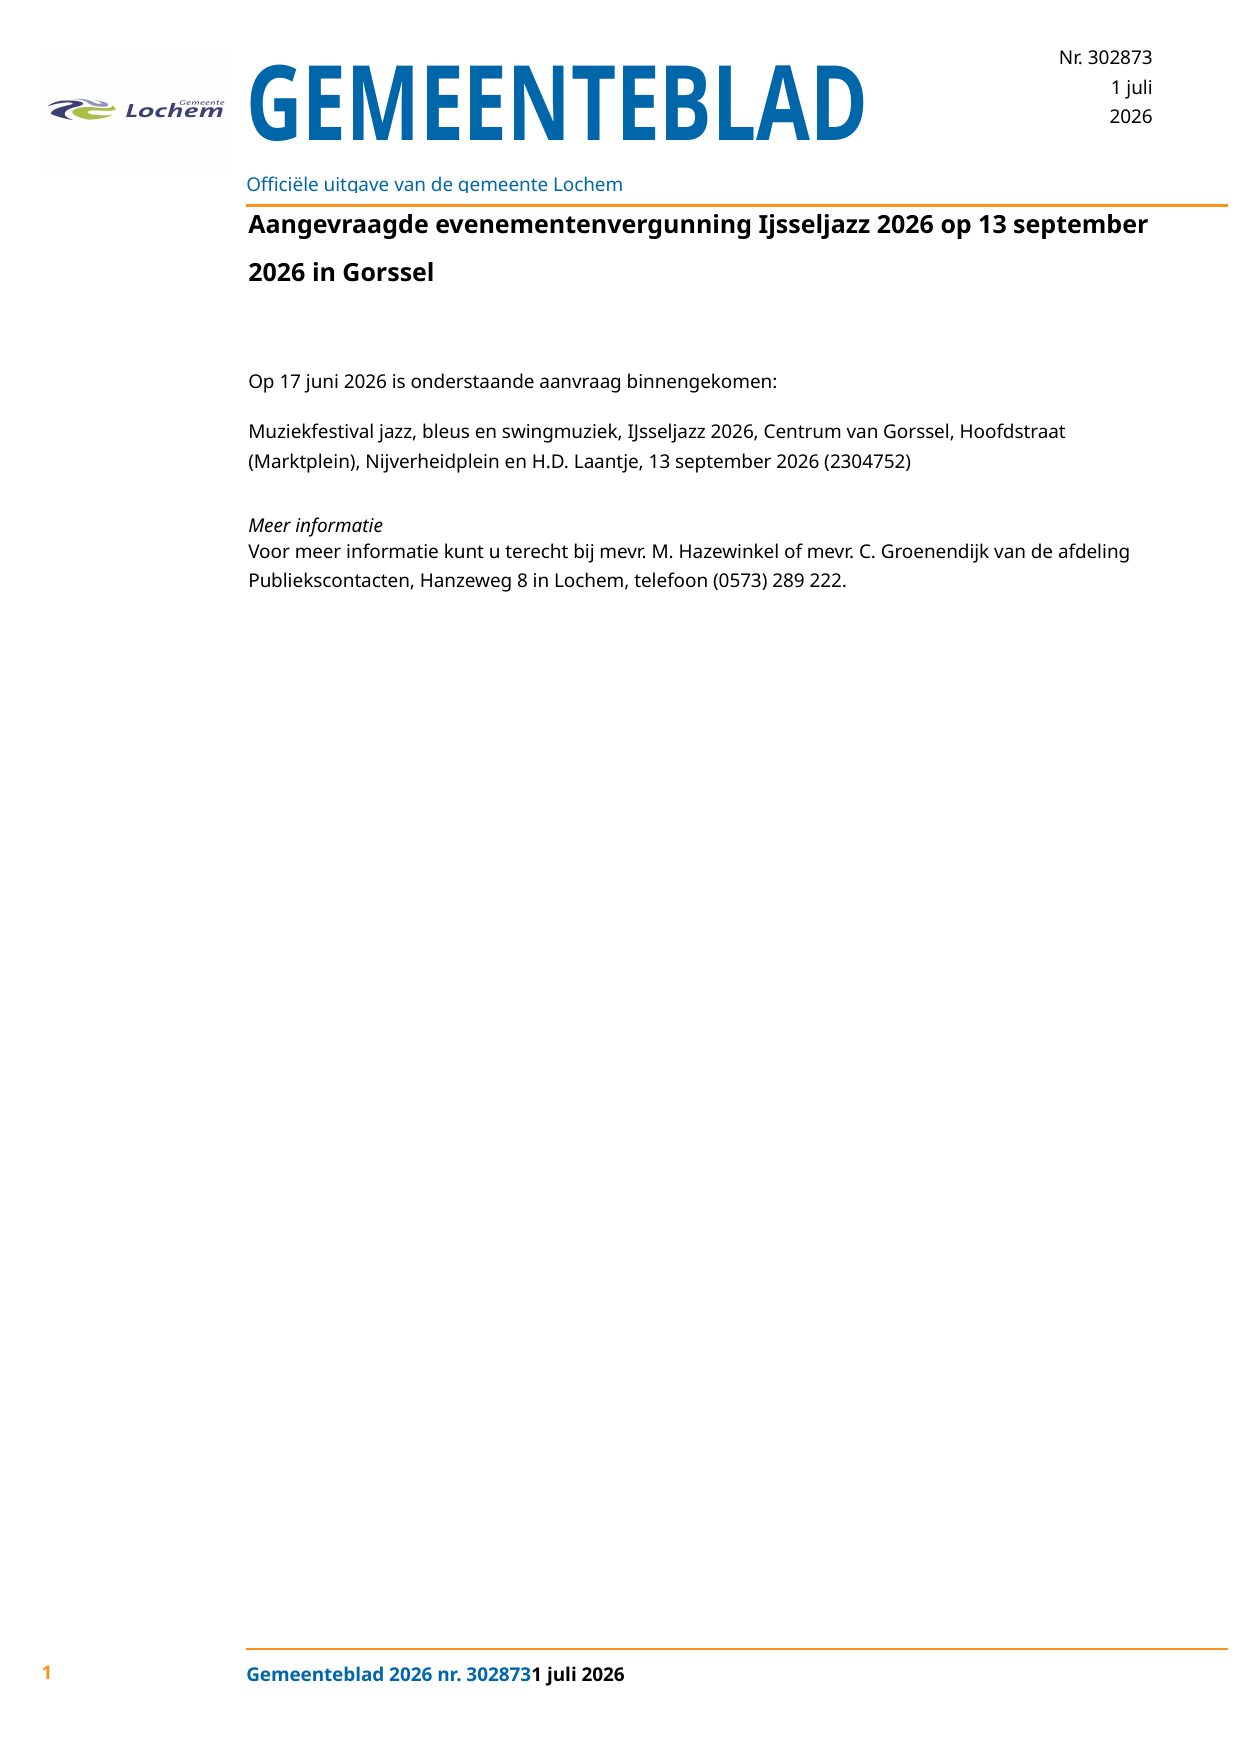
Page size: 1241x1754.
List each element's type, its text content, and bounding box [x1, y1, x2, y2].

text Muziekfestival jazz, bleus en swingmuziek, IJsseljazz 2026, Centrum van Gorssel, Hoofdstraat (Marktplein), Nijverheidplein en H.D. Laantje, 13 september 2026 (2304752) [248, 419, 1152, 474]
text Aangevraagde evenementenvergunning Ijsseljazz 2026 op 13 september 2026 in Gorssel [248, 207, 1152, 288]
picture [41, 47, 231, 172]
text Meer informatie [248, 512, 1152, 538]
text Op 17 juni 2026 is onderstaande aanvraag binnengekomen: [248, 368, 1152, 394]
text Voor meer informatie kunt u terecht bij mevr. M. Hazewinkel of mevr. C. Groenendijk van de afdeling Publiekscontacten, Hanzeweg 8 in Lochem, telefoon (0573) 289 222. [248, 538, 1152, 593]
